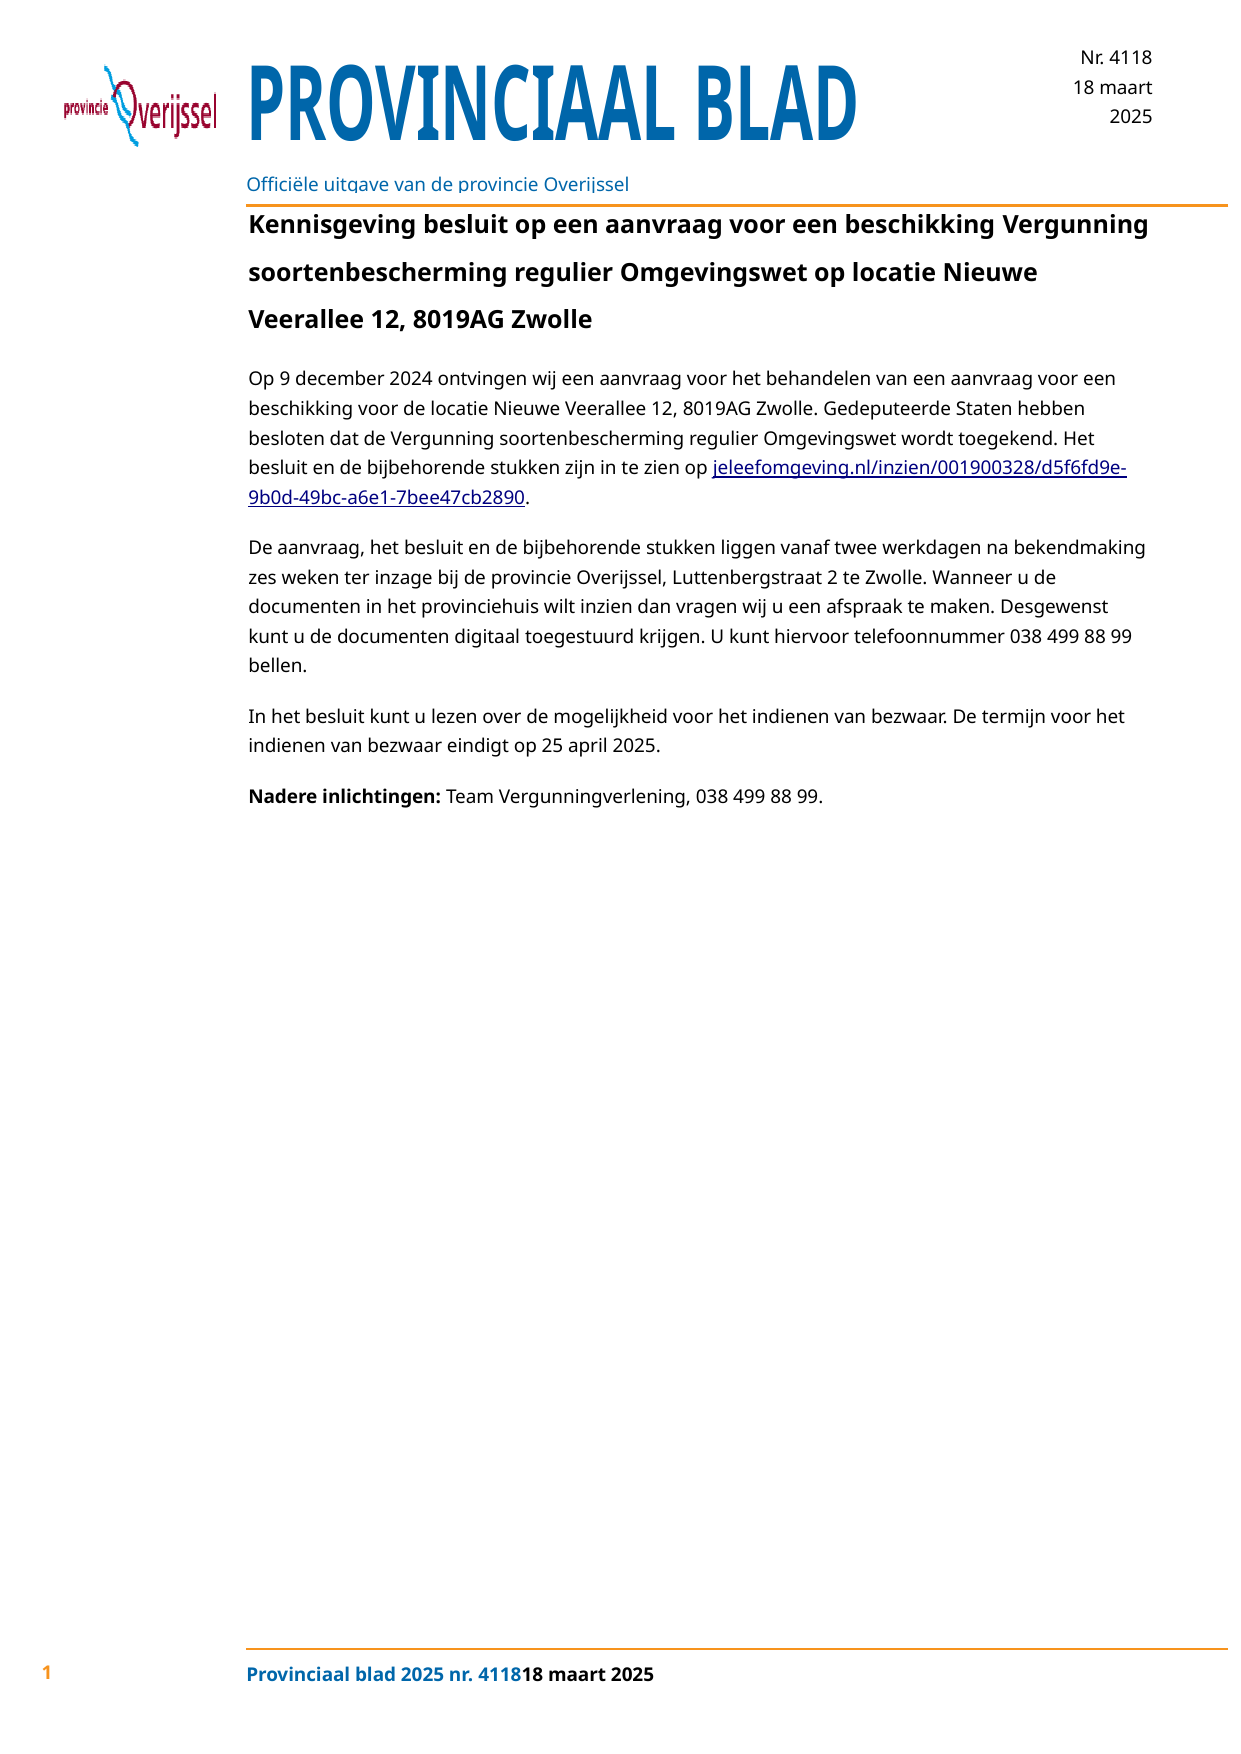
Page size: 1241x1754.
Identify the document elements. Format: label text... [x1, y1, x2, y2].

text Nadere inlichtingen: Team Vergunningverlening, 038 499 88 99. [248, 783, 1152, 809]
text Kennisgeving besluit op een aanvraag voor een beschikking Vergunning soortenbescherming regulier Omgevingswet op locatie Nieuwe Veerallee 12, 8019AG Zwolle [248, 207, 1152, 336]
picture [41, 47, 231, 172]
text De aanvraag, het besluit en de bijbehorende stukken liggen vanaf twee werkdagen na bekendmaking zes weken ter inzage bij de provincie Overijssel, Luttenbergstraat 2 te Zwolle. Wanneer u de documenten in het provinciehuis wilt inzien dan vragen wij u een afspraak te maken. Desgewenst kunt u de documenten digitaal toegestuurd krijgen. U kunt hiervoor telefoonnummer 038 499 88 99 bellen. [248, 534, 1152, 678]
text In het besluit kunt u lezen over de mogelijkheid voor het indienen van bezwaar. De termijn voor het indienen van bezwaar eindigt op 25 april 2025. [248, 703, 1152, 758]
text Op 9 december 2024 ontvingen wij een aanvraag voor het behandelen van een aanvraag voor een beschikking voor de locatie Nieuwe Veerallee 12, 8019AG Zwolle. Gedeputeerde Staten hebben besloten dat de Vergunning soortenbescherming regulier Omgevingswet wordt toegekend. Het besluit en de bijbehorende stukken zijn in te zien op jeleefomgeving.nl/inzien/001900328/d5f6fd9e-9b0d-49bc-a6e1-7bee47cb2890. [248, 366, 1152, 509]
